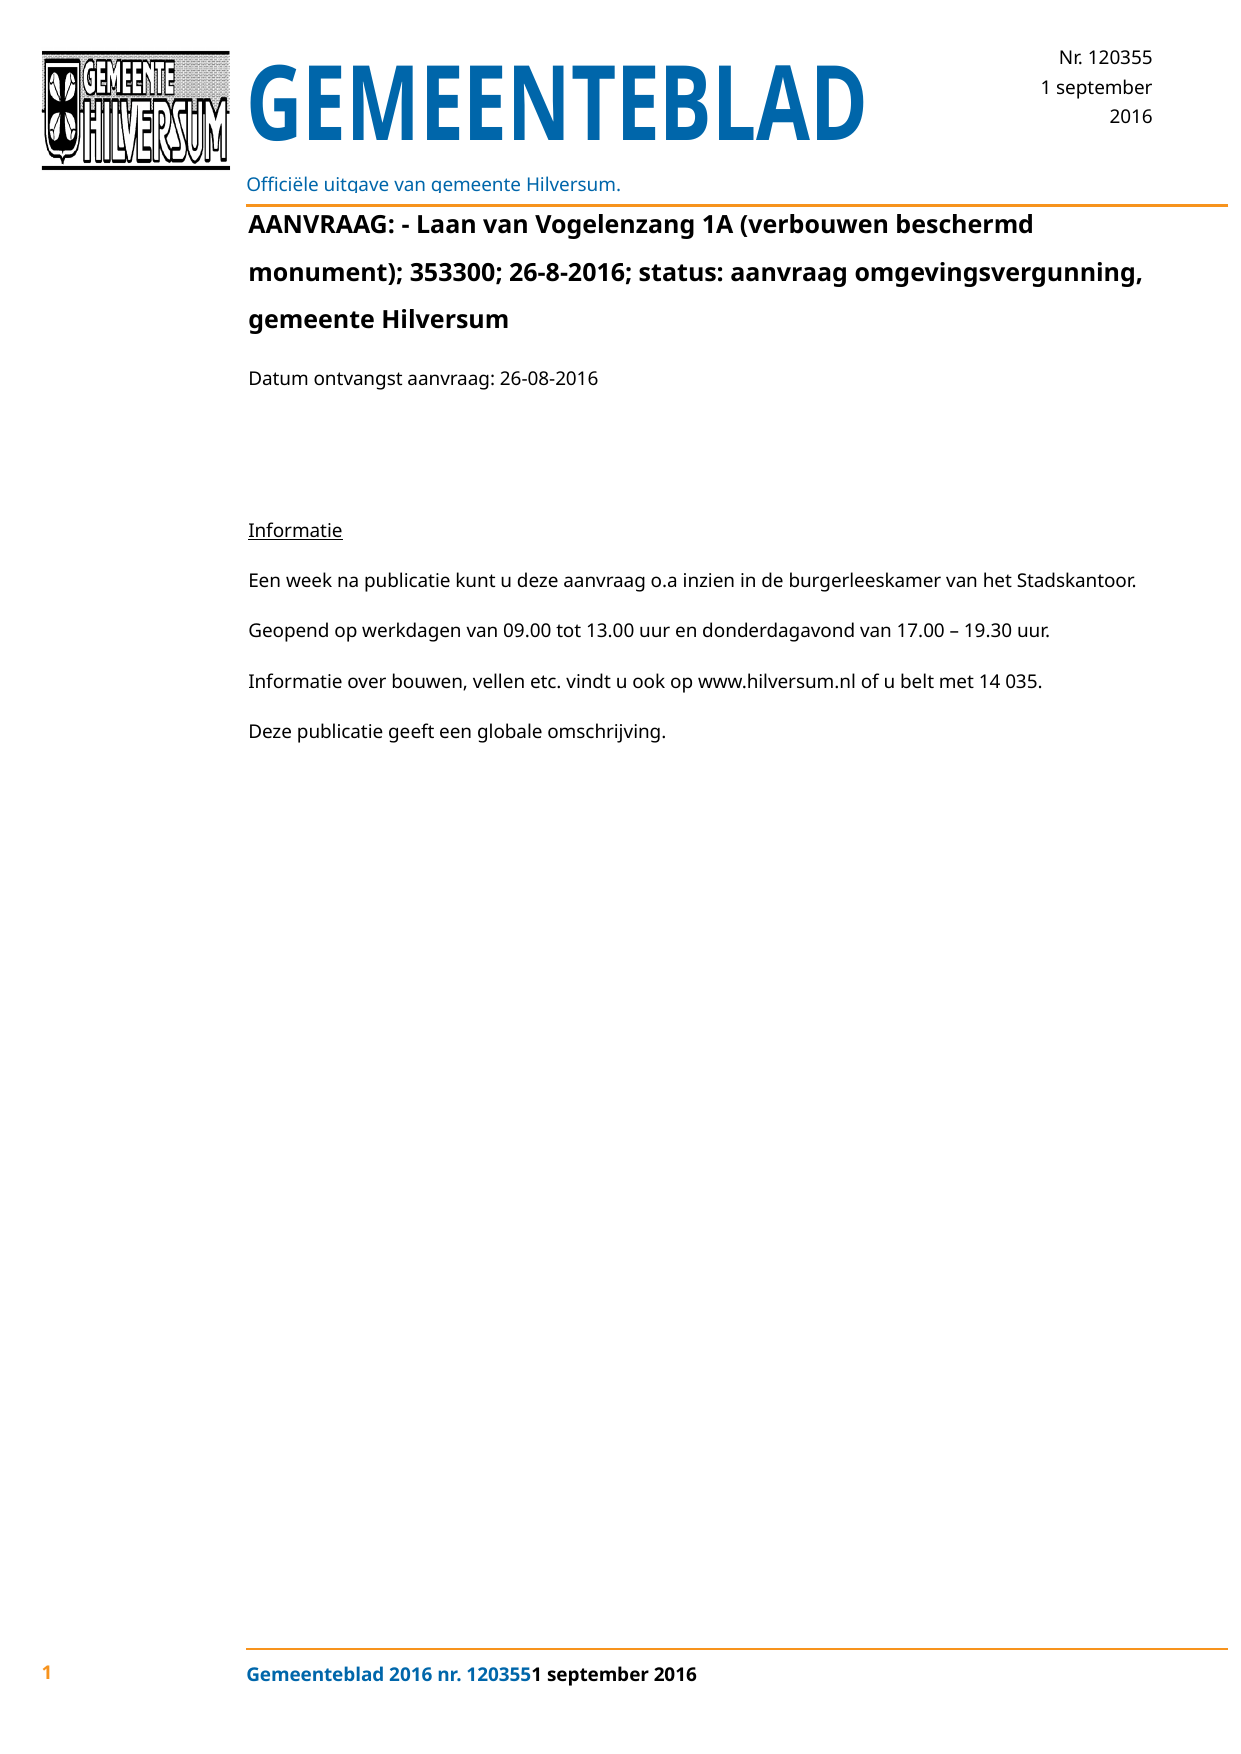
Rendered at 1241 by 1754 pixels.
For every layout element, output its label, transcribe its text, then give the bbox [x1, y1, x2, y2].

text Informatie over bouwen, vellen etc. vindt u ook op www.hilversum.nl of u belt met 14 035. [248, 668, 1152, 694]
text AANVRAAG: - Laan van Vogelenzang 1A (verbouwen beschermd monument); 353300; 26-8-2016; status: aanvraag omgevingsvergunning, gemeente Hilversum [248, 207, 1152, 336]
picture [41, 47, 231, 172]
text Datum ontvangst aanvraag: 26-08-2016 [248, 366, 1152, 391]
text Deze publicatie geeft een globale omschrijving. [248, 718, 1152, 744]
text Een week na publicatie kunt u deze aanvraag o.a inzien in de burgerleeskamer van het Stadskantoor. [248, 567, 1152, 593]
text Informatie [248, 517, 1152, 542]
text Geopend op werkdagen van 09.00 tot 13.00 uur en donderdagavond van 17.00 – 19.30 uur. [248, 618, 1152, 643]
